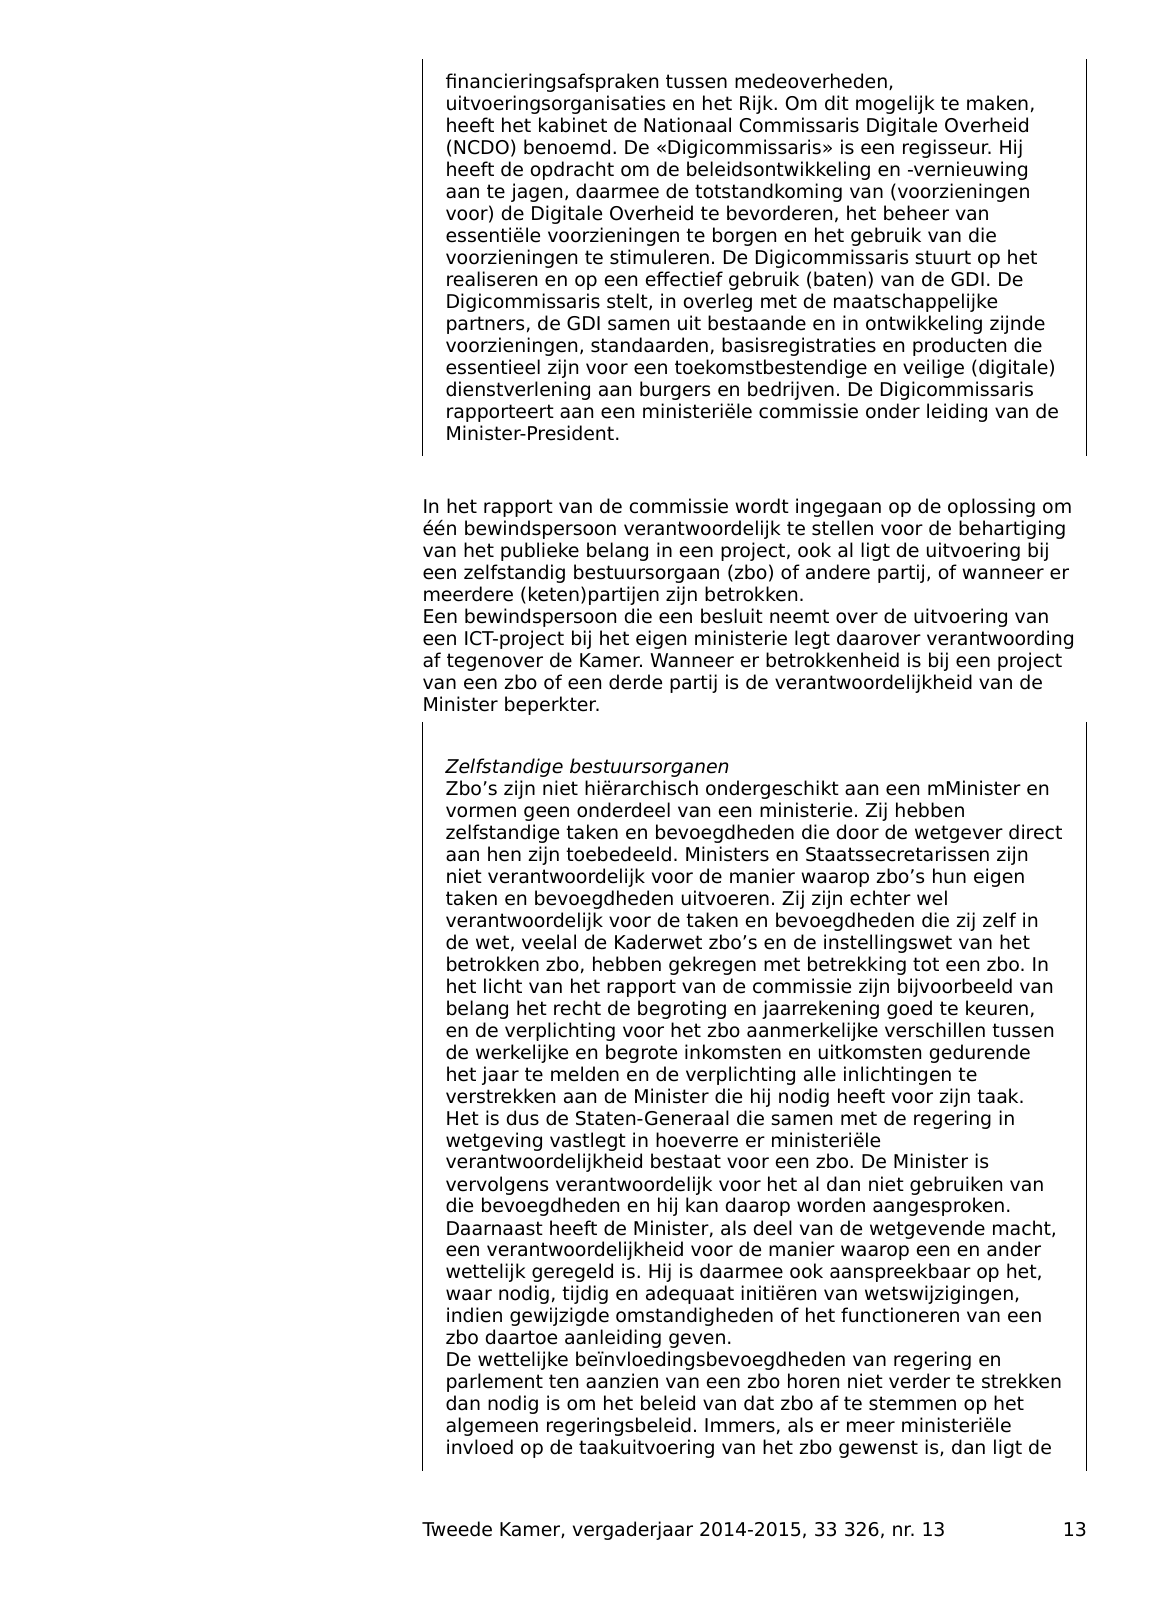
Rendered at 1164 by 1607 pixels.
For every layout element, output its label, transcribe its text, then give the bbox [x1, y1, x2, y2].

text In het rapport van de commissie wordt ingegaan op de oplossing om één bewindspersoon verantwoordelijk te stellen voor de behartiging van het publieke belang in een project, ook al ligt de uitvoering bij een zelfstandig bestuursorgaan (zbo) of andere partij, of wanneer er meerdere (keten)partijen zijn betrokken. [422, 496, 1087, 606]
table_header Zelfstandige bestuursorganen Zbo’s zijn niet hiërarchisch ondergeschikt aan een mMinister en vormen geen onderdeel van een ministerie. Zij hebben zelfstandige taken en bevoegdheden die door de wetgever direct aan hen zijn toebedeeld. Ministers en Staatssecretarissen zijn niet verantwoordelijk voor de manier waarop zbo’s hun eigen taken en bevoegdheden uitvoeren. Zij zijn echter wel verantwoordelijk voor de taken en bevoegdheden die zij zelf in de wet, veelal de Kaderwet zbo’s en de instellingswet van het betrokken zbo, hebben gekregen met betrekking tot een zbo. In het licht van het rapport van de commissie zijn bijvoorbeeld van belang het recht de begroting en jaarrekening goed te keuren, en de verplichting voor het zbo aanmerkelijke verschillen tussen de werkelijke en begrote inkomsten en uitkomsten gedurende het jaar te melden en de verplichting alle inlichtingen te verstrekken aan de Minister die hij nodig heeft voor zijn taak. Het is dus de Staten-Generaal die samen met de regering in wetgeving vastlegt in hoeverre er ministeriële verantwoordelijkheid bestaat voor een zbo. De Minister is vervolgens verantwoordelijk voor het al dan niet gebruiken van die bevoegdheden en hij kan daarop worden aangesproken. Daarnaast heeft de Minister, als deel van de wetgevende macht, een verantwoordelijkheid voor de manier waarop een en ander wettelijk geregeld is. Hij is daarmee ook aanspreekbaar op het, waar nodig, tijdig en adequaat initiëren van wetswijzigingen, indien gewijzigde omstandigheden of het functioneren van een zbo daartoe aanleiding geven. De wettelijke beïnvloedingsbevoegdheden van regering en parlement ten aanzien van een zbo horen niet verder te strekken dan nodig is om het beleid van dat zbo af te stemmen op het algemeen regeringsbeleid. Immers, als er meer ministeriële invloed op de taakuitvoering van het zbo gewenst is, dan ligt de [423, 722, 1086, 1471]
table_header financieringsafspraken tussen medeoverheden, uitvoeringsorganisaties en het Rijk. Om dit mogelijk te maken, heeft het kabinet de Nationaal Commissaris Digitale Overheid (NCDO) benoemd. De «Digicommissaris» is een regisseur. Hij heeft de opdracht om de beleidsontwikkeling en -vernieuwing aan te jagen, daarmee de totstandkoming van (voorzieningen voor) de Digitale Overheid te bevorderen, het beheer van essentiële voorzieningen te borgen en het gebruik van die voorzieningen te stimuleren. De Digicommissaris stuurt op het realiseren en op een effectief gebruik (baten) van de GDI. De Digicommissaris stelt, in overleg met de maatschappelijke partners, de GDI samen uit bestaande en in ontwikkeling zijnde voorzieningen, standaarden, basisregistraties en producten die essentieel zijn voor een toekomstbestendige en veilige (digitale) dienstverlening aan burgers en bedrijven. De Digicommissaris rapporteert aan een ministeriële commissie onder leiding van de Minister-President. [423, 59, 1086, 456]
text Een bewindspersoon die een besluit neemt over de uitvoering van een ICT-project bij het eigen ministerie legt daarover verantwoording af tegenover de Kamer. Wanneer er betrokkenheid is bij een project van een zbo of een derde partij is de verantwoordelijkheid van de Minister beperkter. [422, 606, 1087, 716]
